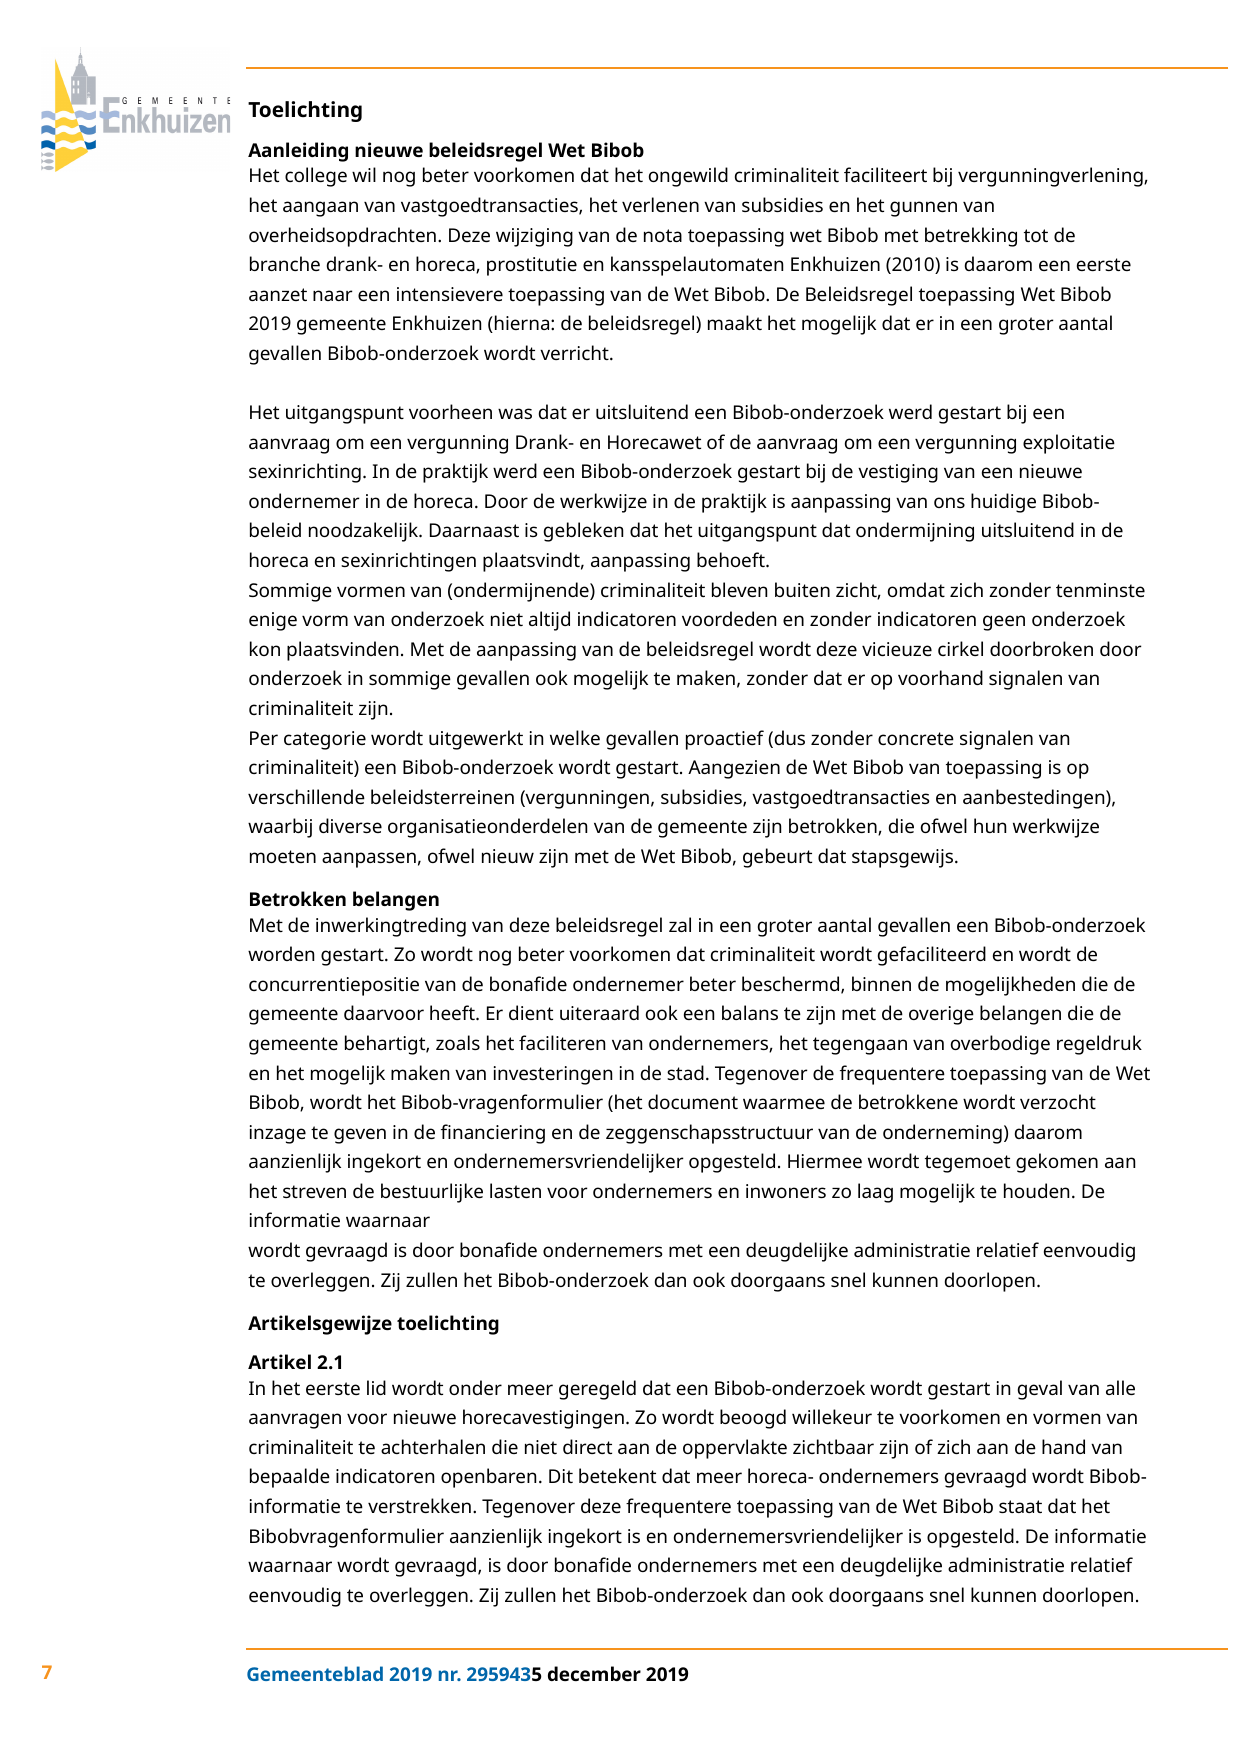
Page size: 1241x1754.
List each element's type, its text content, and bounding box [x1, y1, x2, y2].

text Aanleiding nieuwe beleidsregel Wet Bibob [248, 137, 1152, 163]
text Het college wil nog beter voorkomen dat het ongewild criminaliteit faciliteert bij vergunningverlening, het aangaan van vastgoedtransacties, het verlenen van subsidies en het gunnen van overheidsopdrachten. Deze wijziging van de nota toepassing wet Bibob met betrekking tot de branche drank- en horeca, prostitutie en kansspelautomaten Enkhuizen (2010) is daarom een eerste aanzet naar een intensievere toepassing van de Wet Bibob. De Beleidsregel toepassing Wet Bibob 2019 gemeente Enkhuizen (hierna: de beleidsregel) maakt het mogelijk dat er in een groter aantal gevallen Bibob-onderzoek wordt verricht. [248, 163, 1152, 366]
text Artikel 2.1 [248, 1349, 1152, 1375]
text Sommige vormen van (ondermijnende) criminaliteit bleven buiten zicht, omdat zich zonder tenminste enige vorm van onderzoek niet altijd indicatoren voordeden en zonder indicatoren geen onderzoek kon plaatsvinden. Met de aanpassing van de beleidsregel wordt deze vicieuze cirkel doorbroken door onderzoek in sommige gevallen ook mogelijk te maken, zonder dat er op voorhand signalen van criminaliteit zijn. [248, 577, 1152, 721]
picture [41, 47, 231, 172]
text Betrokken belangen [248, 886, 1152, 912]
text wordt gevraagd is door bonafide ondernemers met een deugdelijke administratie relatief eenvoudig te overleggen. Zij zullen het Bibob-onderzoek dan ook doorgaans snel kunnen doorlopen. [248, 1237, 1152, 1293]
text Met de inwerkingtreding van deze beleidsregel zal in een groter aantal gevallen een Bibob-onderzoek [248, 912, 1152, 938]
text Toelichting [248, 95, 1152, 123]
text worden gestart. Zo wordt nog beter voorkomen dat criminaliteit wordt gefaciliteerd en wordt de concurrentiepositie van de bonafide ondernemer beter beschermd, binnen de mogelijkheden die de gemeente daarvoor heeft. Er dient uiteraard ook een balans te zijn met de overige belangen die de gemeente behartigt, zoals het faciliteren van ondernemers, het tegengaan van overbodige regeldruk en het mogelijk maken van investeringen in de stad. Tegenover de frequentere toepassing van de Wet Bibob, wordt het Bibob-vragenformulier (het document waarmee de betrokkene wordt verzocht inzage te geven in de financiering en de zeggenschapsstructuur van de onderneming) daarom aanzienlijk ingekort en ondernemersvriendelijker opgesteld. Hiermee wordt tegemoet gekomen aan het streven de bestuurlijke lasten voor ondernemers en inwoners zo laag mogelijk te houden. De informatie waarnaar [248, 941, 1152, 1233]
text In het eerste lid wordt onder meer geregeld dat een Bibob-onderzoek wordt gestart in geval van alle aanvragen voor nieuwe horecavestigingen. Zo wordt beoogd willekeur te voorkomen en vormen van criminaliteit te achterhalen die niet direct aan de oppervlakte zichtbaar zijn of zich aan de hand van bepaalde indicatoren openbaren. Dit betekent dat meer horeca- ondernemers gevraagd wordt Bibob-informatie te verstrekken. Tegenover deze frequentere toepassing van de Wet Bibob staat dat het Bibobvragenformulier aanzienlijk ingekort is en ondernemersvriendelijker is opgesteld. De informatie waarnaar wordt gevraagd, is door bonafide ondernemers met een deugdelijke administratie relatief eenvoudig te overleggen. Zij zullen het Bibob-onderzoek dan ook doorgaans snel kunnen doorlopen. [248, 1375, 1152, 1608]
text Artikelsgewijze toelichting [248, 1310, 1152, 1336]
text Het uitgangspunt voorheen was dat er uitsluitend een Bibob-onderzoek werd gestart bij een aanvraag om een vergunning Drank- en Horecawet of de aanvraag om een vergunning exploitatie sexinrichting. In de praktijk werd een Bibob-onderzoek gestart bij de vestiging van een nieuwe ondernemer in de horeca. Door de werkwijze in de praktijk is aanpassing van ons huidige Bibob-beleid noodzakelijk. Daarnaast is gebleken dat het uitgangspunt dat ondermijning uitsluitend in de horeca en sexinrichtingen plaatsvindt, aanpassing behoeft. [248, 399, 1152, 573]
text Per categorie wordt uitgewerkt in welke gevallen proactief (dus zonder concrete signalen van criminaliteit) een Bibob-onderzoek wordt gestart. Aangezien de Wet Bibob van toepassing is op verschillende beleidsterreinen (vergunningen, subsidies, vastgoedtransacties en aanbestedingen), waarbij diverse organisatieonderdelen van de gemeente zijn betrokken, die ofwel hun werkwijze moeten aanpassen, ofwel nieuw zijn met de Wet Bibob, gebeurt dat stapsgewijs. [248, 725, 1152, 869]
